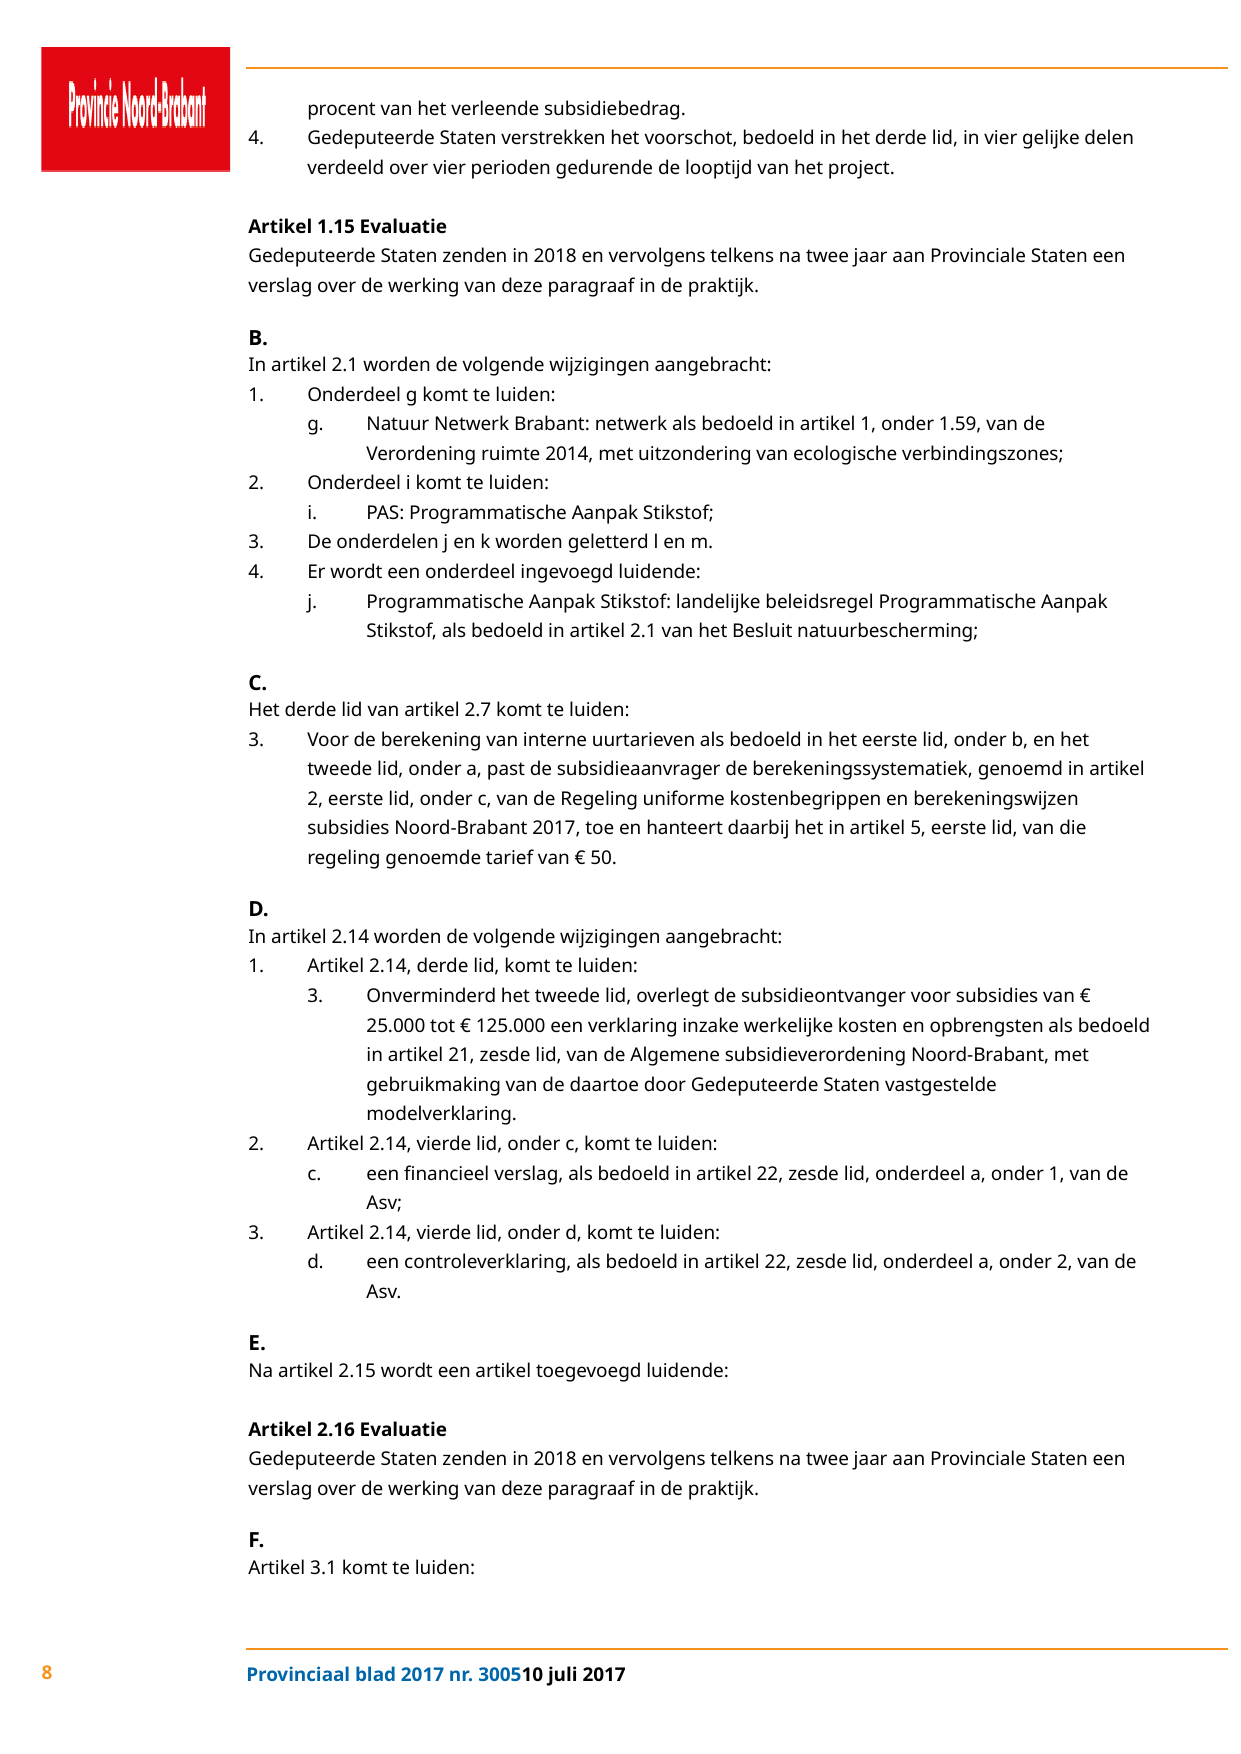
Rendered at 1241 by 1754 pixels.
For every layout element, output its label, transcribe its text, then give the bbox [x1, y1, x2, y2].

list Onderdeel g komt te luiden: [248, 381, 1152, 406]
list Onverminderd het tweede lid, overlegt de subsidieontvanger voor subsidies van € 25.000 tot € 125.000 een verklaring inzake werkelijke kosten en opbrengsten als bedoeld in artikel 21, zesde lid, van de Algemene subsidieverordening Noord-Brabant, met gebruikmaking van de daartoe door Gedeputeerde Staten vastgestelde modelverklaring. [307, 982, 1152, 1126]
text B. [248, 323, 1152, 351]
list Artikel 2.14, vierde lid, onder d, komt te luiden: [248, 1219, 1152, 1244]
list Gedeputeerde Staten verstrekken het voorschot, bedoeld in het derde lid, in vier gelijke delen verdeeld over vier perioden gedurende de looptijd van het project. [248, 124, 1152, 180]
text E. [248, 1328, 1152, 1357]
list een controleverklaring, als bedoeld in artikel 22, zesde lid, onderdeel a, onder 2, van de Asv. [307, 1248, 1152, 1304]
list Artikel 2.14, vierde lid, onder c, komt te luiden: [248, 1130, 1152, 1156]
list Artikel 2.14, derde lid, komt te luiden: [248, 953, 1152, 978]
text Gedeputeerde Staten zenden in 2018 en vervolgens telkens na twee jaar aan Provinciale Staten een verslag over de werking van deze paragraaf in de praktijk. [248, 1446, 1152, 1501]
list Onderdeel i komt te luiden: [248, 469, 1152, 495]
text F. [248, 1526, 1152, 1554]
text Artikel 2.16 Evaluatie [248, 1416, 1152, 1442]
list procent van het verleende subsidiebedrag. [248, 95, 1152, 121]
picture [41, 47, 231, 172]
list Natuur Netwerk Brabant: netwerk als bedoeld in artikel 1, onder 1.59, van de Verordening ruimte 2014, met uitzondering van ecologische verbindingszones; [307, 410, 1152, 466]
text C. [248, 668, 1152, 696]
text Artikel 1.15 Evaluatie [248, 213, 1152, 239]
text Artikel 3.1 komt te luiden: [248, 1554, 1152, 1580]
text In artikel 2.14 worden de volgende wijzigingen aangebracht: [248, 923, 1152, 949]
text Gedeputeerde Staten zenden in 2018 en vervolgens telkens na twee jaar aan Provinciale Staten een verslag over de werking van deze paragraaf in de praktijk. [248, 243, 1152, 298]
list De onderdelen j en k worden geletterd l en m. [248, 529, 1152, 554]
list Voor de berekening van interne uurtarieven als bedoeld in het eerste lid, onder b, en het tweede lid, onder a, past de subsidieaanvrager de berekeningssystematiek, genoemd in artikel 2, eerste lid, onder c, van de Regeling uniforme kostenbegrippen en berekeningswijzen subsidies Noord-Brabant 2017, toe en hanteert daarbij het in artikel 5, eerste lid, van die regeling genoemde tarief van € 50. [248, 726, 1152, 870]
text Het derde lid van artikel 2.7 komt te luiden: [248, 696, 1152, 722]
list Er wordt een onderdeel ingevoegd luidende: [248, 558, 1152, 584]
text Na artikel 2.15 wordt een artikel toegevoegd luidende: [248, 1357, 1152, 1383]
list Programmatische Aanpak Stikstof: landelijke beleidsregel Programmatische Aanpak Stikstof, als bedoeld in artikel 2.1 van het Besluit natuurbescherming; [307, 588, 1152, 643]
text In artikel 2.1 worden de volgende wijzigingen aangebracht: [248, 351, 1152, 377]
text D. [248, 894, 1152, 923]
list een financieel verslag, als bedoeld in artikel 22, zesde lid, onderdeel a, onder 1, van de Asv; [307, 1160, 1152, 1215]
list PAS: Programmatische Aanpak Stikstof; [307, 499, 1152, 525]
